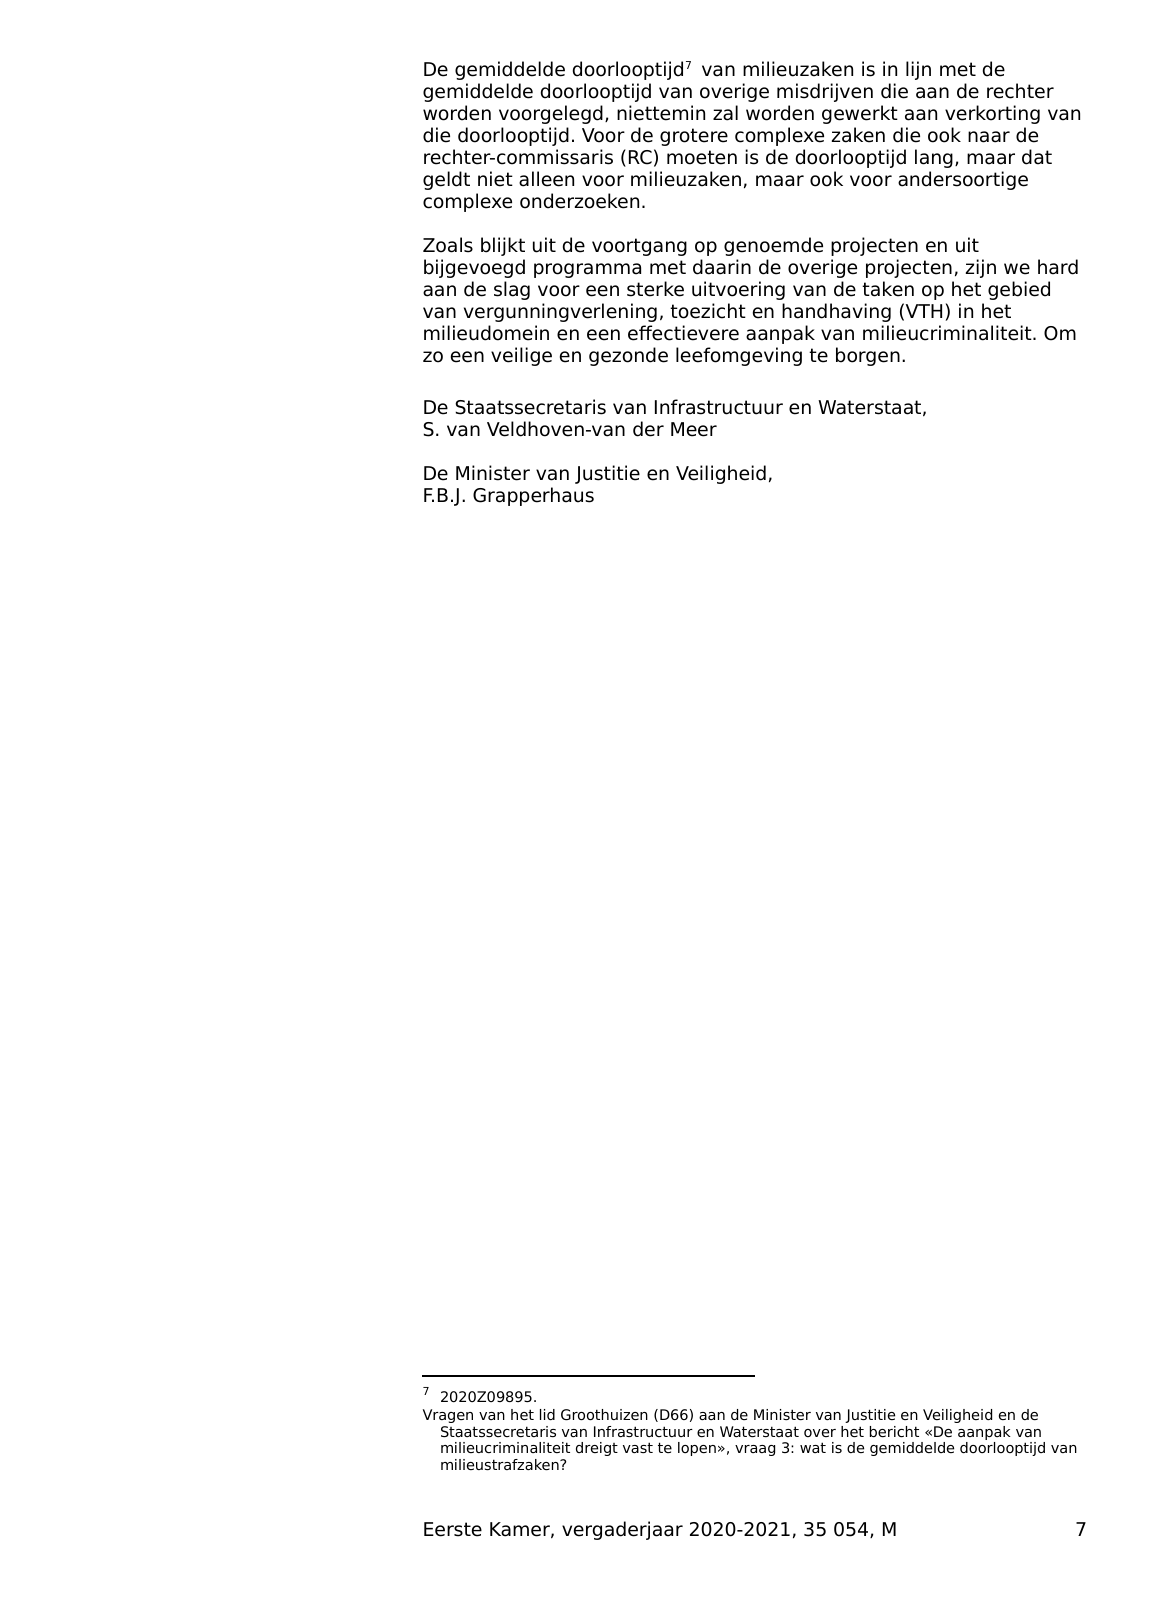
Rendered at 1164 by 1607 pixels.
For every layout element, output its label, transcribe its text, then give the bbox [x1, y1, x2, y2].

text Zoals blijkt uit de voortgang op genoemde projecten en uit bijgevoegd programma met daarin de overige projecten, zijn we hard aan de slag voor een sterke uitvoering van de taken op het gebied van vergunningverlening, toezicht en handhaving (VTH) in het milieudomein en een effectievere aanpak van milieucriminaliteit. Om zo een veilige en gezonde leefomgeving te borgen. [422, 235, 1087, 367]
text De gemiddelde doorlooptijd van milieuzaken is in lijn met de gemiddelde doorlooptijd van overige misdrijven die aan de rechter worden voorgelegd, niettemin zal worden gewerkt aan verkorting van die doorlooptijd. Voor de grotere complexe zaken die ook naar de rechter-commissaris (RC) moeten is de doorlooptijd lang, maar dat geldt niet alleen voor milieuzaken, maar ook voor andersoortige complexe onderzoeken. [422, 59, 1087, 213]
text De Minister van Justitie en Veiligheid, F.B.J. Grapperhaus [422, 463, 1087, 507]
text 2020Z09895. [422, 1385, 1087, 1407]
text Vragen van het lid Groothuizen (D66) aan de Minister van Justitie en Veiligheid en de Staatssecretaris van Infrastructuur en Waterstaat over het bericht «De aanpak van milieucriminaliteit dreigt vast te lopen», vraag 3: wat is de gemiddelde doorlooptijd van milieustrafzaken? [422, 1407, 1087, 1474]
text De Staatssecretaris van Infrastructuur en Waterstaat, S. van Veldhoven-van der Meer [422, 397, 1087, 441]
